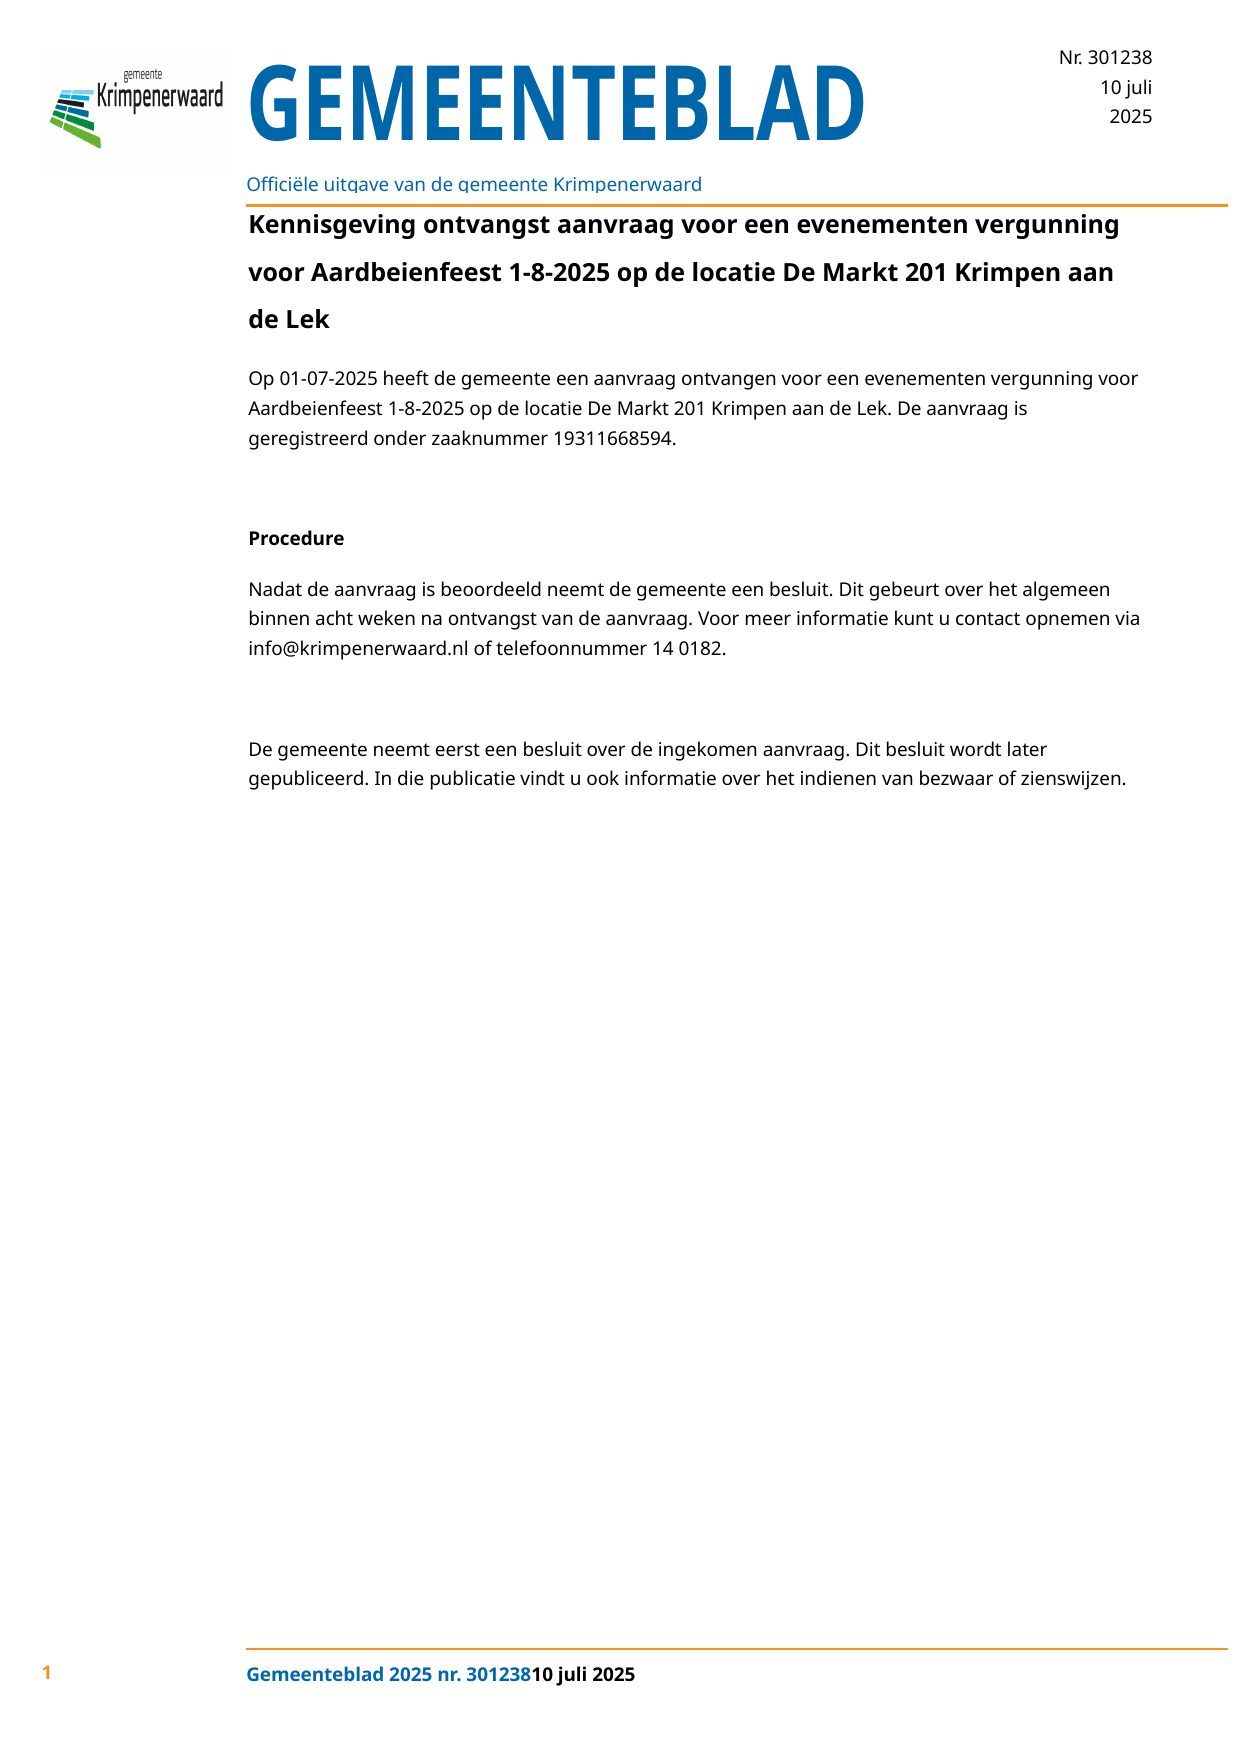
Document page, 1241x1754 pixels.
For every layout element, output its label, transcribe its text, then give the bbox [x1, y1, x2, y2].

text Op 01-07-2025 heeft de gemeente een aanvraag ontvangen voor een evenementen vergunning voor Aardbeienfeest 1-8-2025 op de locatie De Markt 201 Krimpen aan de Lek. De aanvraag is geregistreerd onder zaaknummer 19311668594. [248, 366, 1152, 450]
picture [41, 47, 231, 172]
text Kennisgeving ontvangst aanvraag voor een evenementen vergunning voor Aardbeienfeest 1-8-2025 op de locatie De Markt 201 Krimpen aan de Lek [248, 207, 1152, 336]
text Procedure [248, 526, 1152, 551]
text De gemeente neemt eerst een besluit over de ingekomen aanvraag. Dit besluit wordt later gepubliceerd. In die publicatie vindt u ook informatie over het indienen van bezwaar of zienswijzen. [248, 736, 1152, 791]
text Nadat de aanvraag is beoordeeld neemt de gemeente een besluit. Dit gebeurt over het algemeen binnen acht weken na ontvangst van de aanvraag. Voor meer informatie kunt u contact opnemen via info@krimpenerwaard.nl of telefoonnummer 14 0182. [248, 576, 1152, 661]
